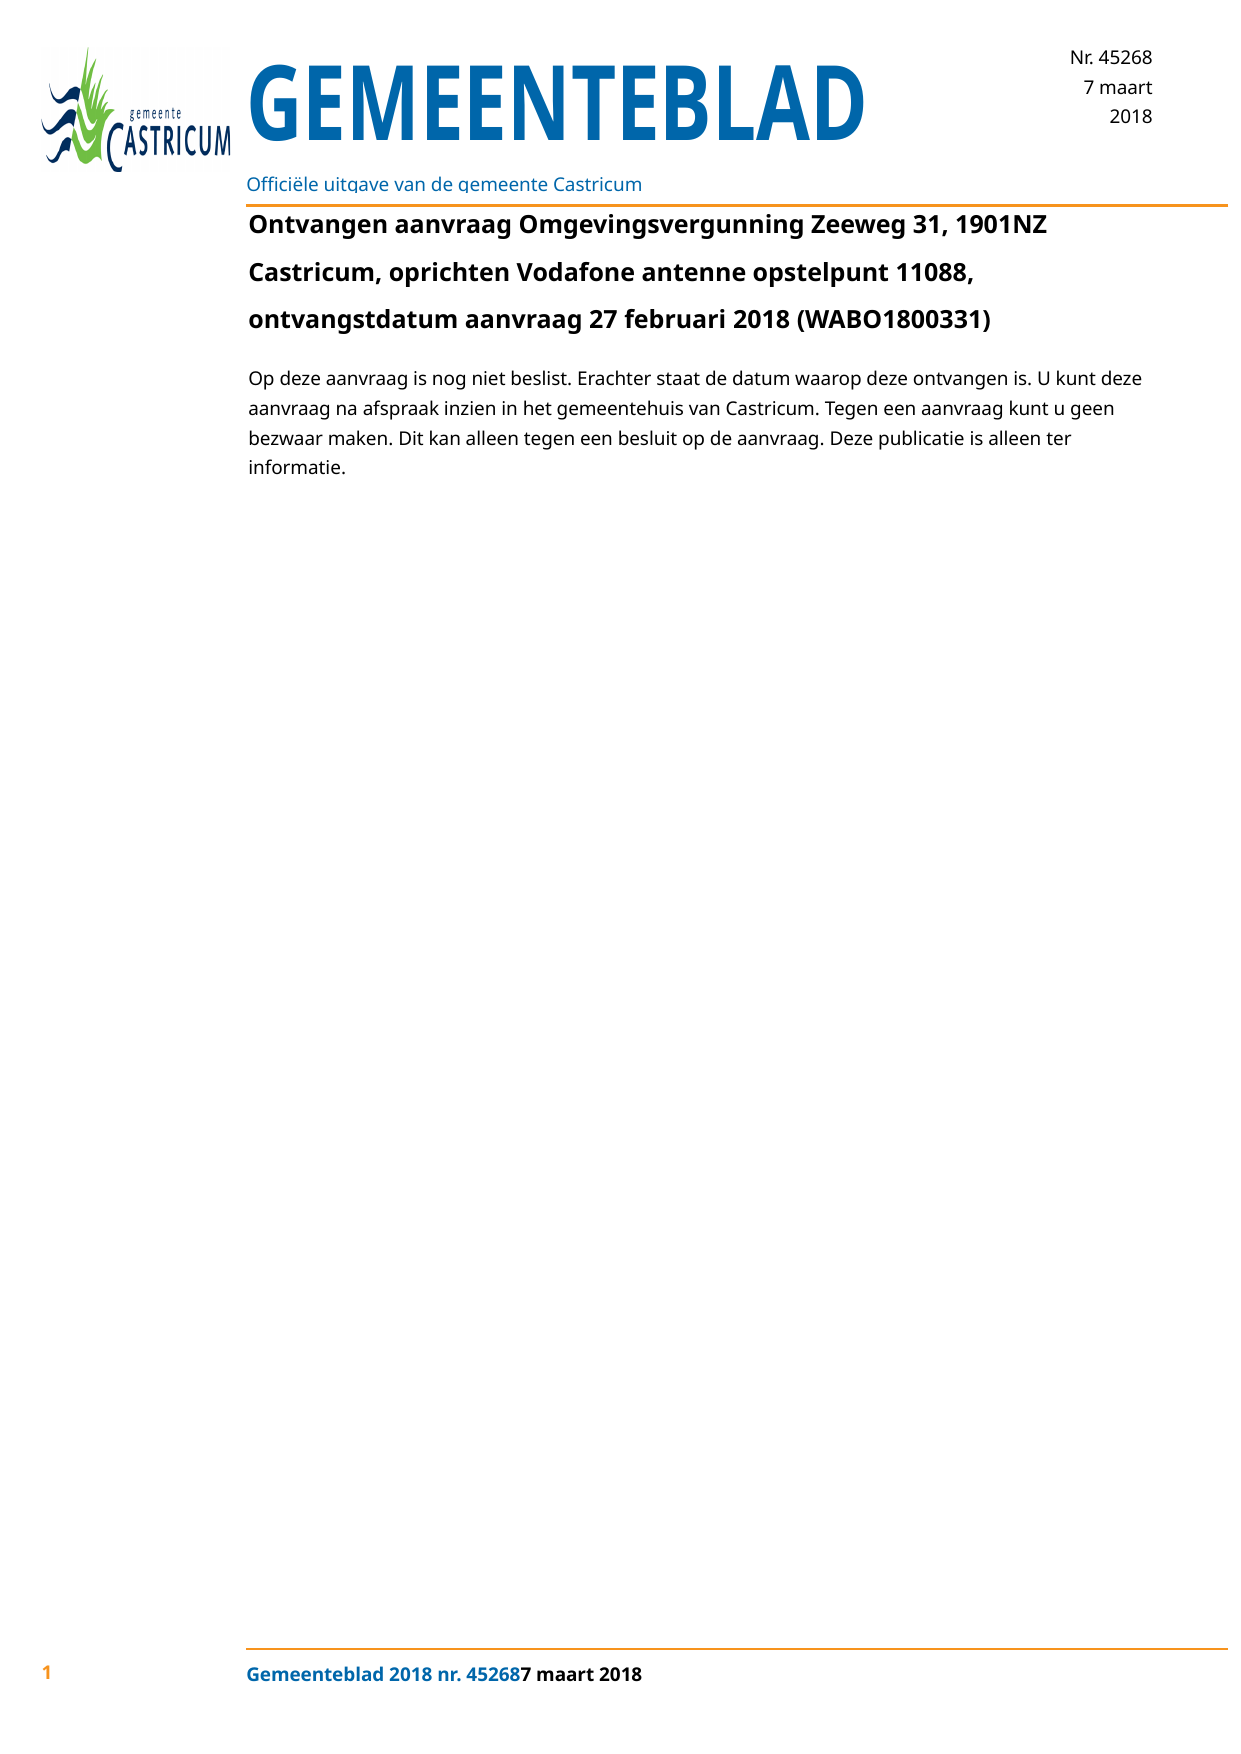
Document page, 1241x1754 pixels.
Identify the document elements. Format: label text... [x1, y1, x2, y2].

text Op deze aanvraag is nog niet beslist. Erachter staat de datum waarop deze ontvangen is. U kunt deze aanvraag na afspraak inzien in het gemeentehuis van Castricum. Tegen een aanvraag kunt u geen bezwaar maken. Dit kan alleen tegen een besluit op de aanvraag. Deze publicatie is alleen ter informatie. [248, 366, 1152, 480]
picture [41, 47, 231, 172]
text Ontvangen aanvraag Omgevingsvergunning Zeeweg 31, 1901NZ Castricum, oprichten Vodafone antenne opstelpunt 11088, ontvangstdatum aanvraag 27 februari 2018 (WABO1800331) [248, 207, 1152, 336]
